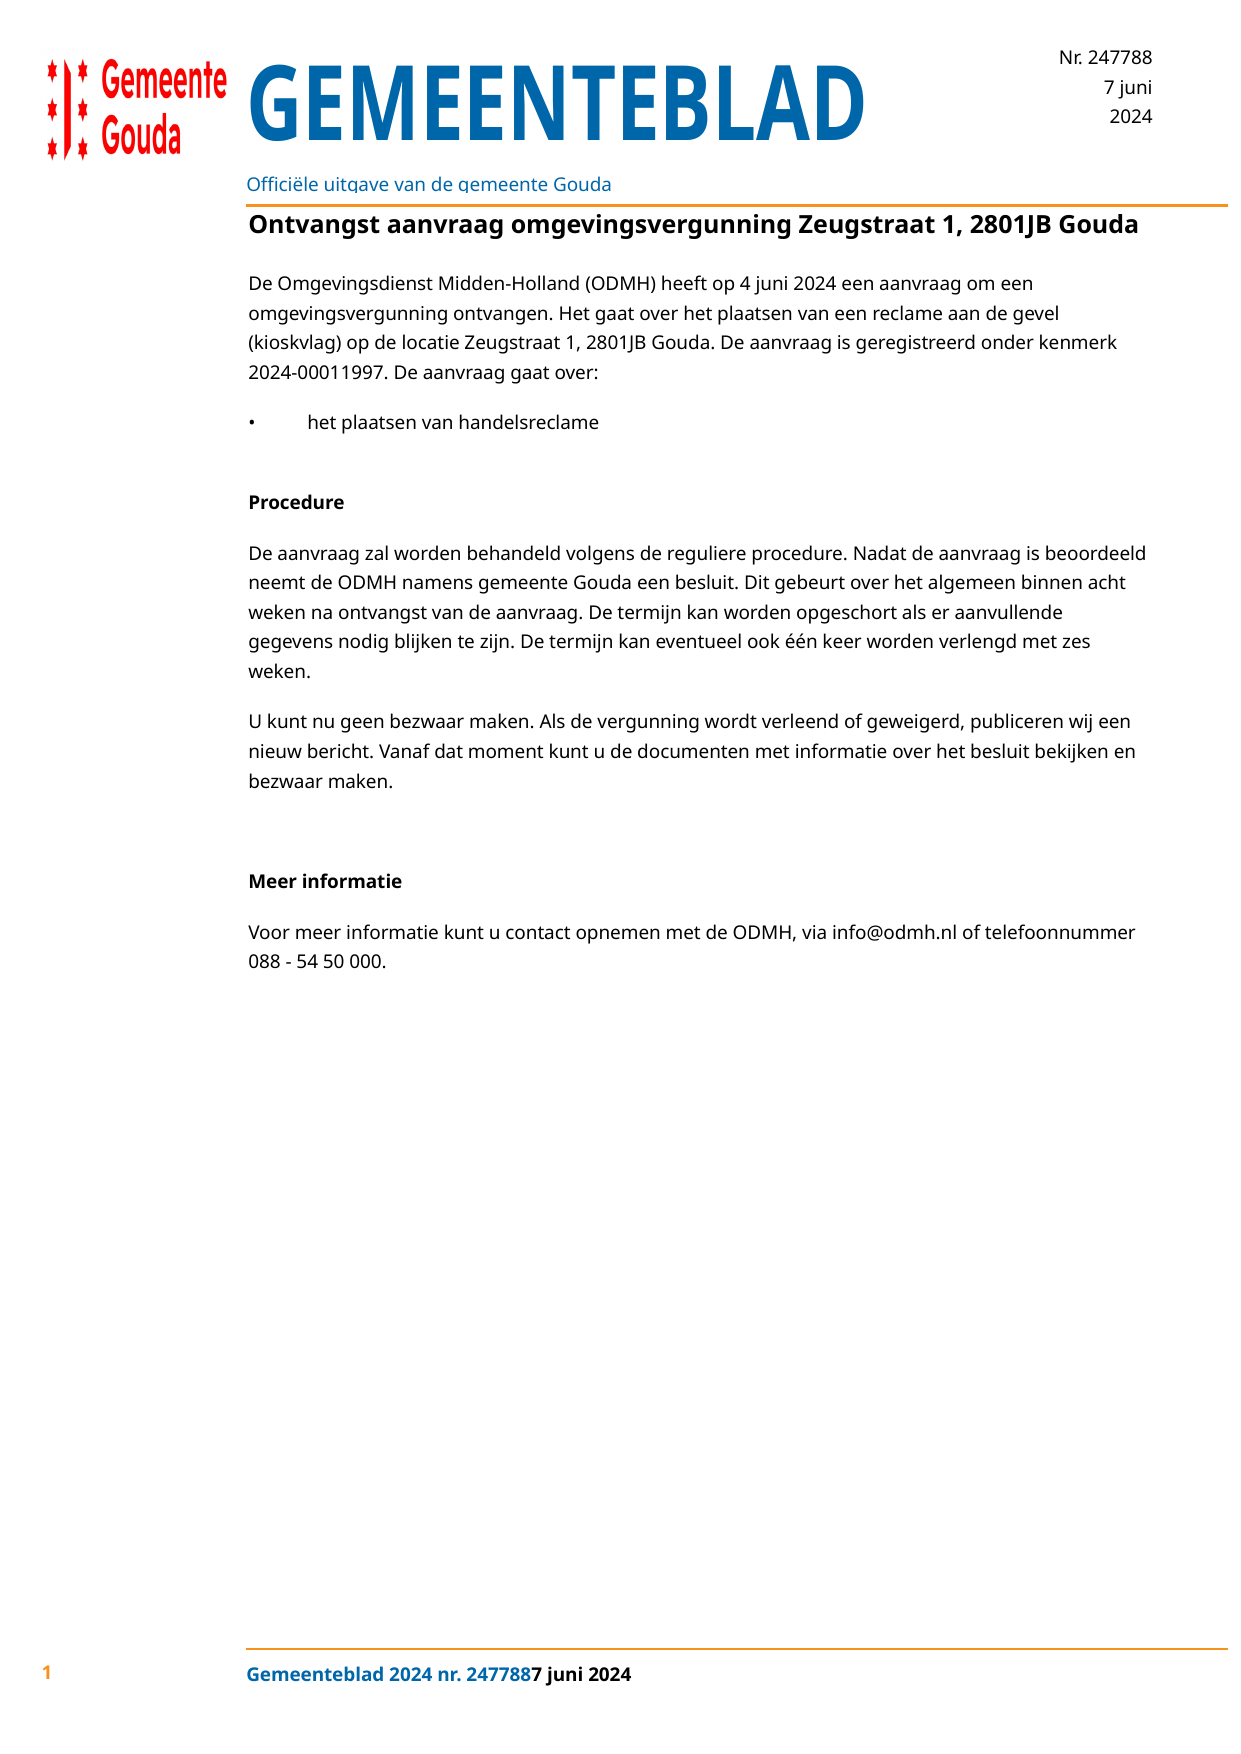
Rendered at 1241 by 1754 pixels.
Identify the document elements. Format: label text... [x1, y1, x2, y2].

text U kunt nu geen bezwaar maken. Als de vergunning wordt verleend of geweigerd, publiceren wij een nieuw bericht. Vanaf dat moment kunt u de documenten met informatie over het besluit bekijken en bezwaar maken. [248, 709, 1152, 793]
text Ontvangst aanvraag omgevingsvergunning Zeugstraat 1, 2801JB Gouda [248, 207, 1152, 241]
text Procedure [248, 489, 1152, 515]
text De Omgevingsdienst Midden-Holland (ODMH) heeft op 4 juni 2024 een aanvraag om een omgevingsvergunning ontvangen. Het gaat over het plaatsen van een reclame aan de gevel (kioskvlag) op de locatie Zeugstraat 1, 2801JB Gouda. De aanvraag is geregistreerd onder kenmerk 2024-00011997. De aanvraag gaat over: [248, 270, 1152, 385]
text Voor meer informatie kunt u contact opnemen met de ODMH, via info@odmh.nl of telefoonnummer 088 - 54 50 000. [248, 919, 1152, 974]
text Meer informatie [248, 869, 1152, 894]
list het plaatsen van handelsreclame [248, 409, 1152, 435]
text De aanvraag zal worden behandeld volgens de reguliere procedure. Nadat de aanvraag is beoordeeld neemt de ODMH namens gemeente Gouda een besluit. Dit gebeurt over het algemeen binnen acht weken na ontvangst van de aanvraag. De termijn kan worden opgeschort als er aanvullende gegevens nodig blijken te zijn. De termijn kan eventueel ook één keer worden verlengd met zes weken. [248, 540, 1152, 684]
picture [41, 47, 231, 172]
